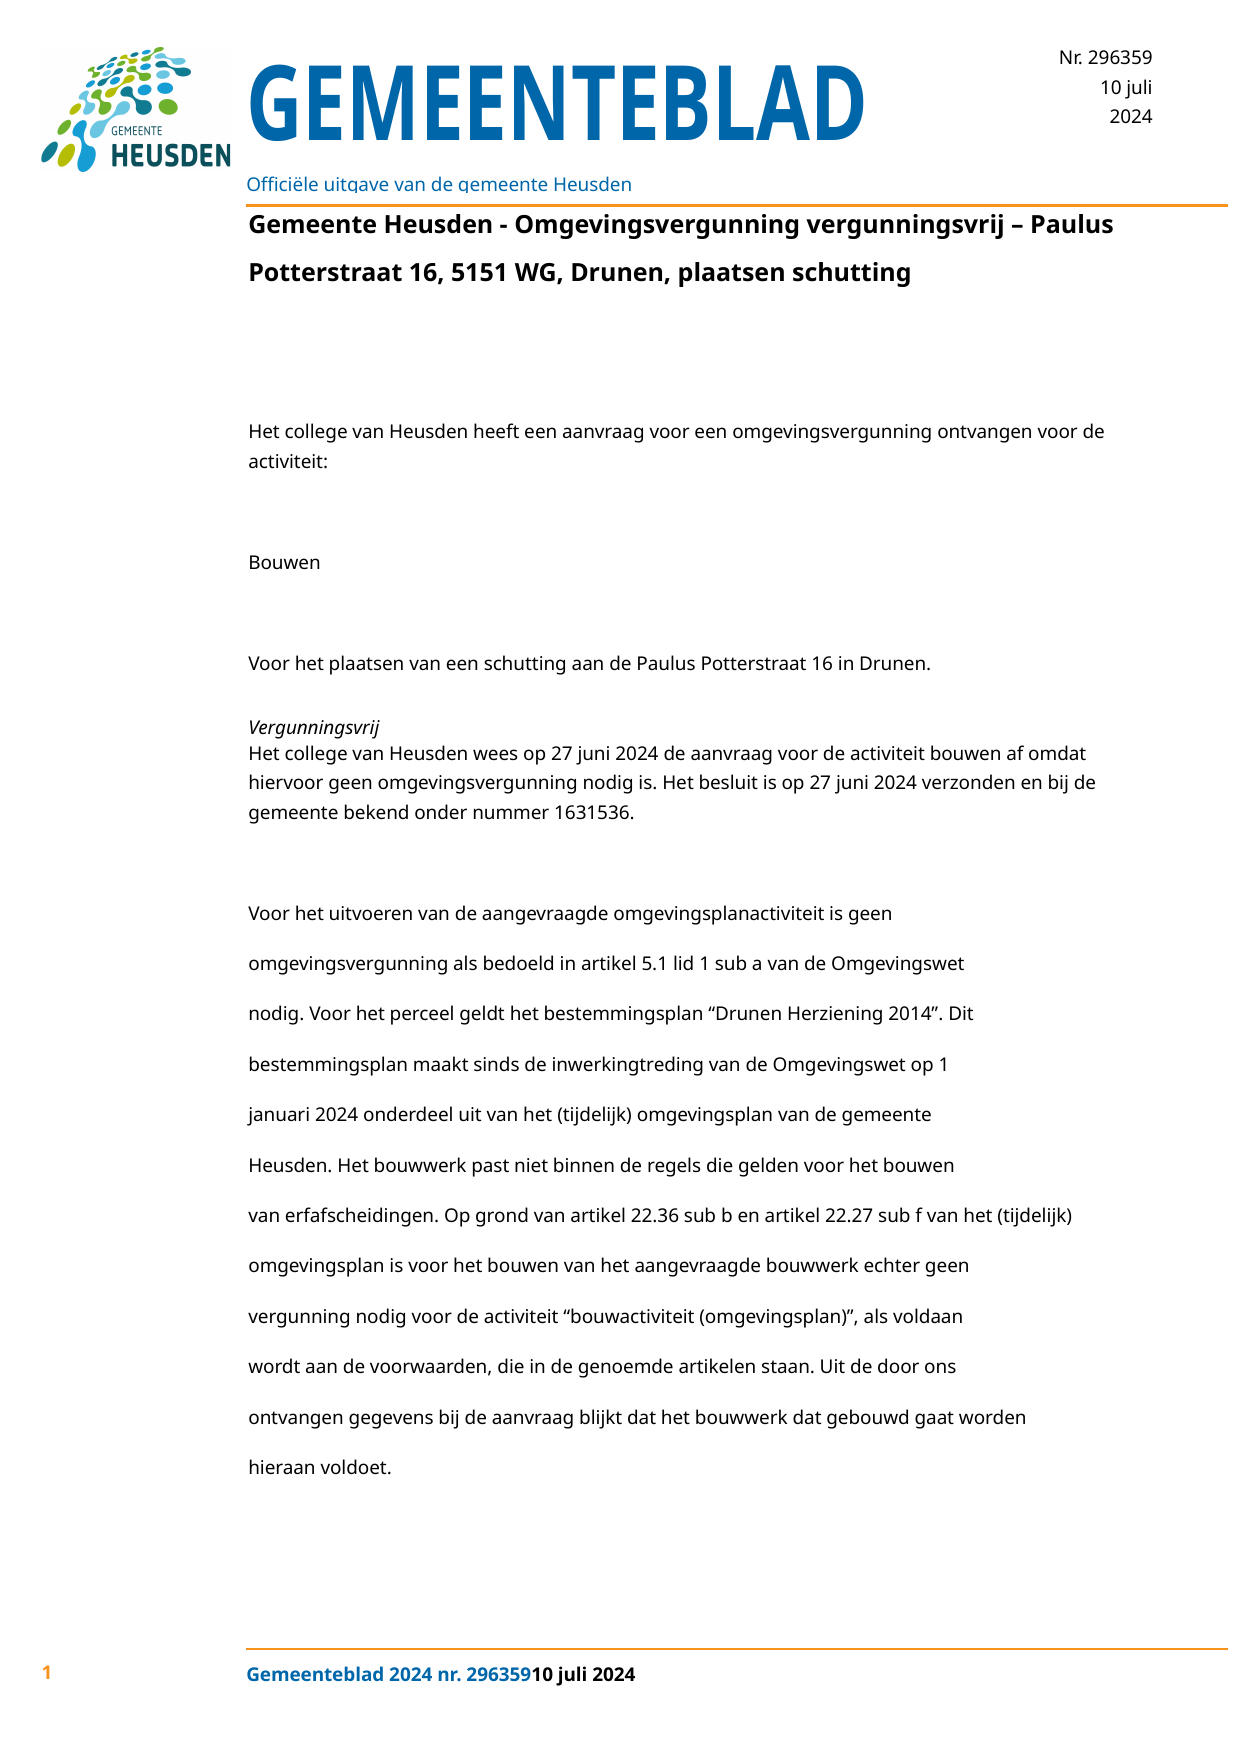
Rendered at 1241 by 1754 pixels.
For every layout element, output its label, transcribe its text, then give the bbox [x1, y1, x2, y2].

text omgevingsplan is voor het bouwen van het aangevraagde bouwwerk echter geen [248, 1253, 1152, 1278]
text Vergunningsvrij [248, 714, 1152, 740]
text bestemmingsplan maakt sinds de inwerkingtreding van de Omgevingswet op 1 [248, 1051, 1152, 1077]
text vergunning nodig voor de activiteit “bouwactiviteit (omgevingsplan)”, als voldaan [248, 1303, 1152, 1329]
text nodig. Voor het perceel geldt het bestemmingsplan “Drunen Herziening 2014”. Dit [248, 1001, 1152, 1026]
text Gemeente Heusden - Omgevingsvergunning vergunningsvrij – Paulus Potterstraat 16, 5151 WG, Drunen, plaatsen schutting [248, 207, 1152, 288]
text Voor het plaatsen van een schutting aan de Paulus Potterstraat 16 in Drunen. [248, 650, 1152, 676]
text van erfafscheidingen. Op grond van artikel 22.36 sub b en artikel 22.27 sub f van het (tijdelijk) [248, 1202, 1152, 1228]
text omgevingsvergunning als bedoeld in artikel 5.1 lid 1 sub a van de Omgevingswet [248, 950, 1152, 976]
text januari 2024 onderdeel uit van het (tijdelijk) omgevingsplan van de gemeente [248, 1101, 1152, 1127]
picture [41, 47, 231, 172]
text Heusden. Het bouwwerk past niet binnen de regels die gelden voor het bouwen [248, 1152, 1152, 1177]
text hieraan voldoet. [248, 1454, 1152, 1480]
text wordt aan de voorwaarden, die in de genoemde artikelen staan. Uit de door ons [248, 1353, 1152, 1379]
text ontvangen gegevens bij de aanvraag blijkt dat het bouwwerk dat gebouwd gaat worden [248, 1404, 1152, 1429]
text Voor het uitvoeren van de aangevraagde omgevingsplanactiviteit is geen [248, 900, 1152, 925]
text Het college van Heusden heeft een aanvraag voor een omgevingsvergunning ontvangen voor de activiteit: [248, 419, 1152, 474]
text Het college van Heusden wees op 27 juni 2024 de aanvraag voor de activiteit bouwen af omdat hiervoor geen omgevingsvergunning nodig is. Het besluit is op 27 juni 2024 verzonden en bij de gemeente bekend onder nummer 1631536. [248, 740, 1152, 824]
text Bouwen [248, 549, 1152, 575]
